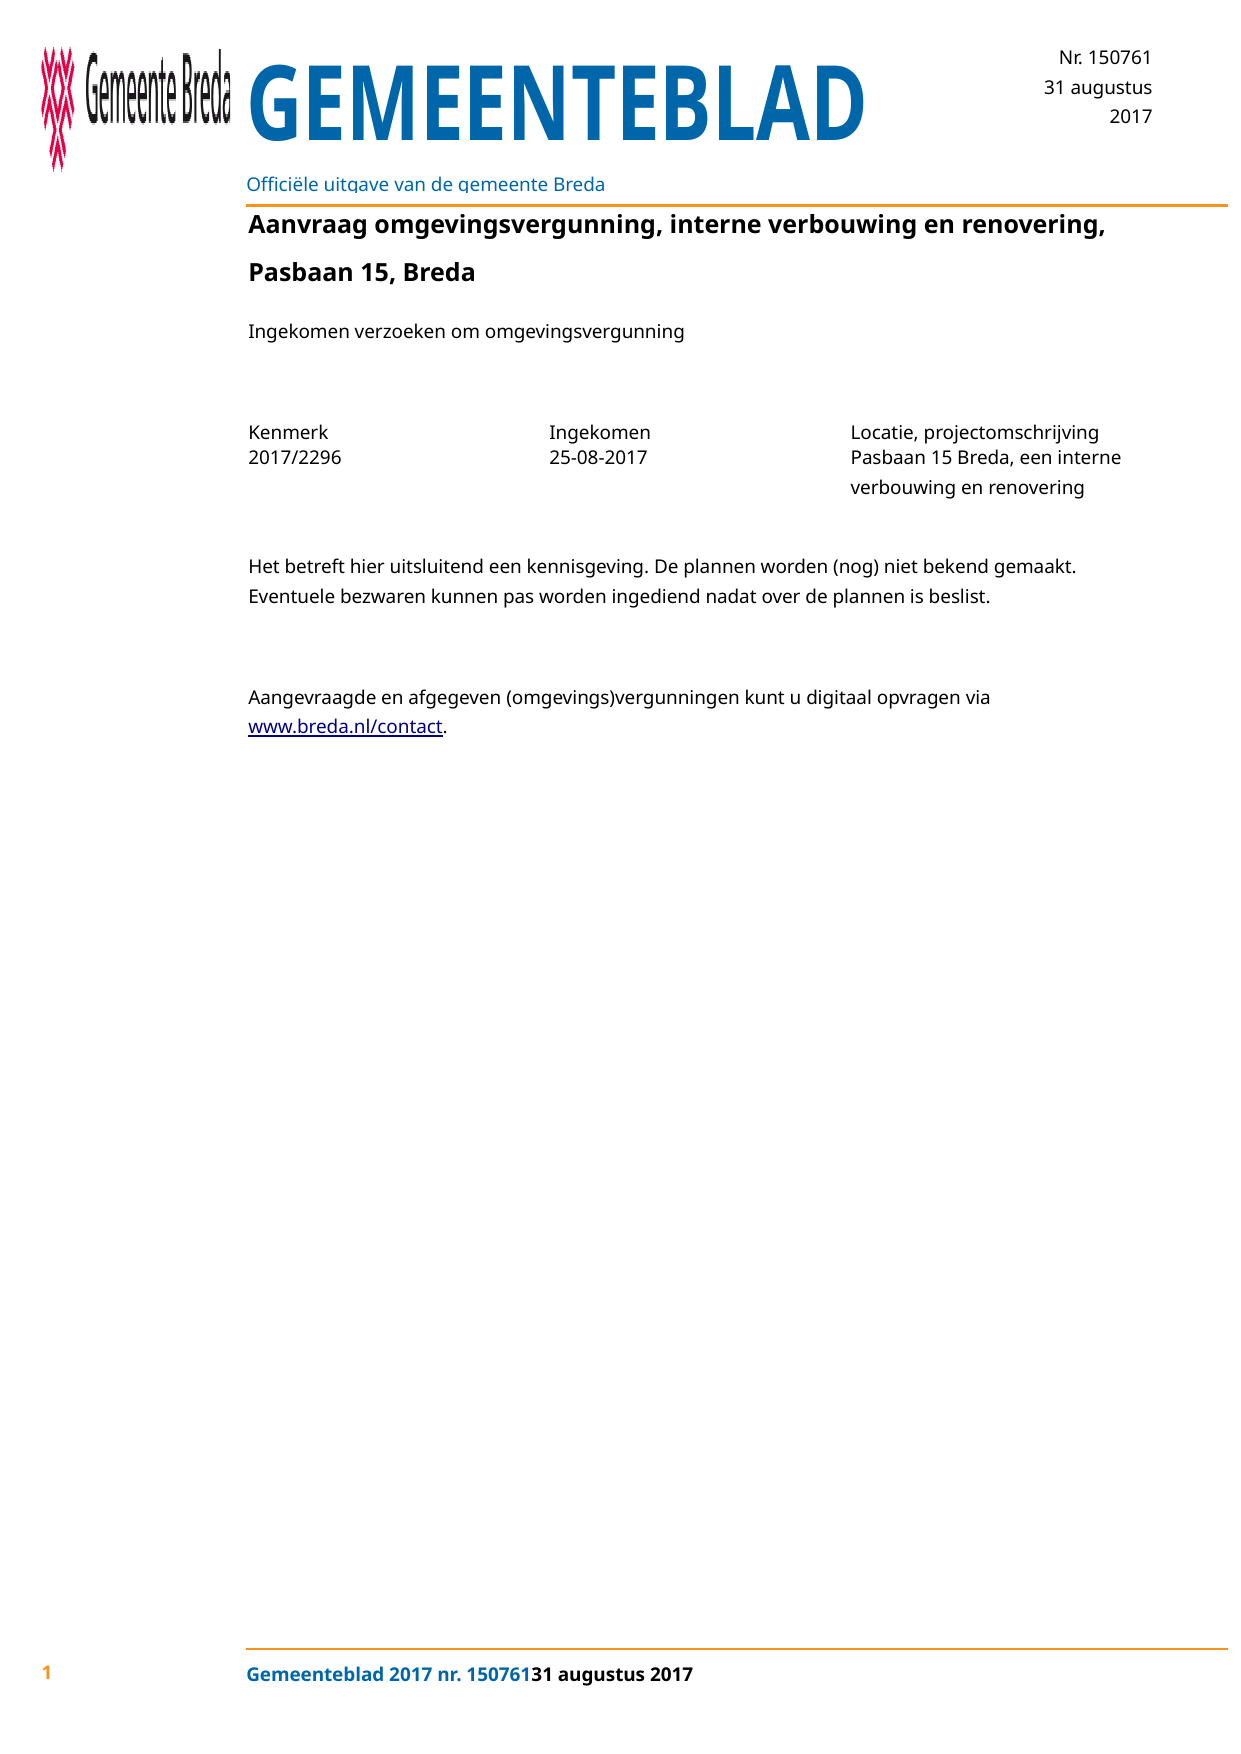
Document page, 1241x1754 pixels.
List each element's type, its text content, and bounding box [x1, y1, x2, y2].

table_header Ingekomen [549, 419, 850, 444]
text Het betreft hier uitsluitend een kennisgeving. De plannen worden (nog) niet bekend gemaakt. Eventuele bezwaren kunnen pas worden ingediend nadat over de plannen is beslist. [248, 553, 1152, 609]
text Aanvraag omgevingsvergunning, interne verbouwing en renovering, Pasbaan 15, Breda [248, 207, 1152, 288]
table_cell 25-08-2017 [549, 445, 850, 500]
text Ingekomen verzoeken om omgevingsvergunning [248, 318, 1152, 344]
table_header Locatie, projectomschrijving [850, 419, 1152, 444]
table_cell Pasbaan 15 Breda, een interne verbouwing en renovering [850, 445, 1152, 500]
picture [41, 47, 231, 172]
table_header Kenmerk [248, 419, 549, 444]
table_cell 2017/2296 [248, 445, 549, 500]
text Aangevraagde en afgegeven (omgevings)vergunningen kunt u digitaal opvragen via www.breda.nl/contact. [248, 684, 1152, 739]
